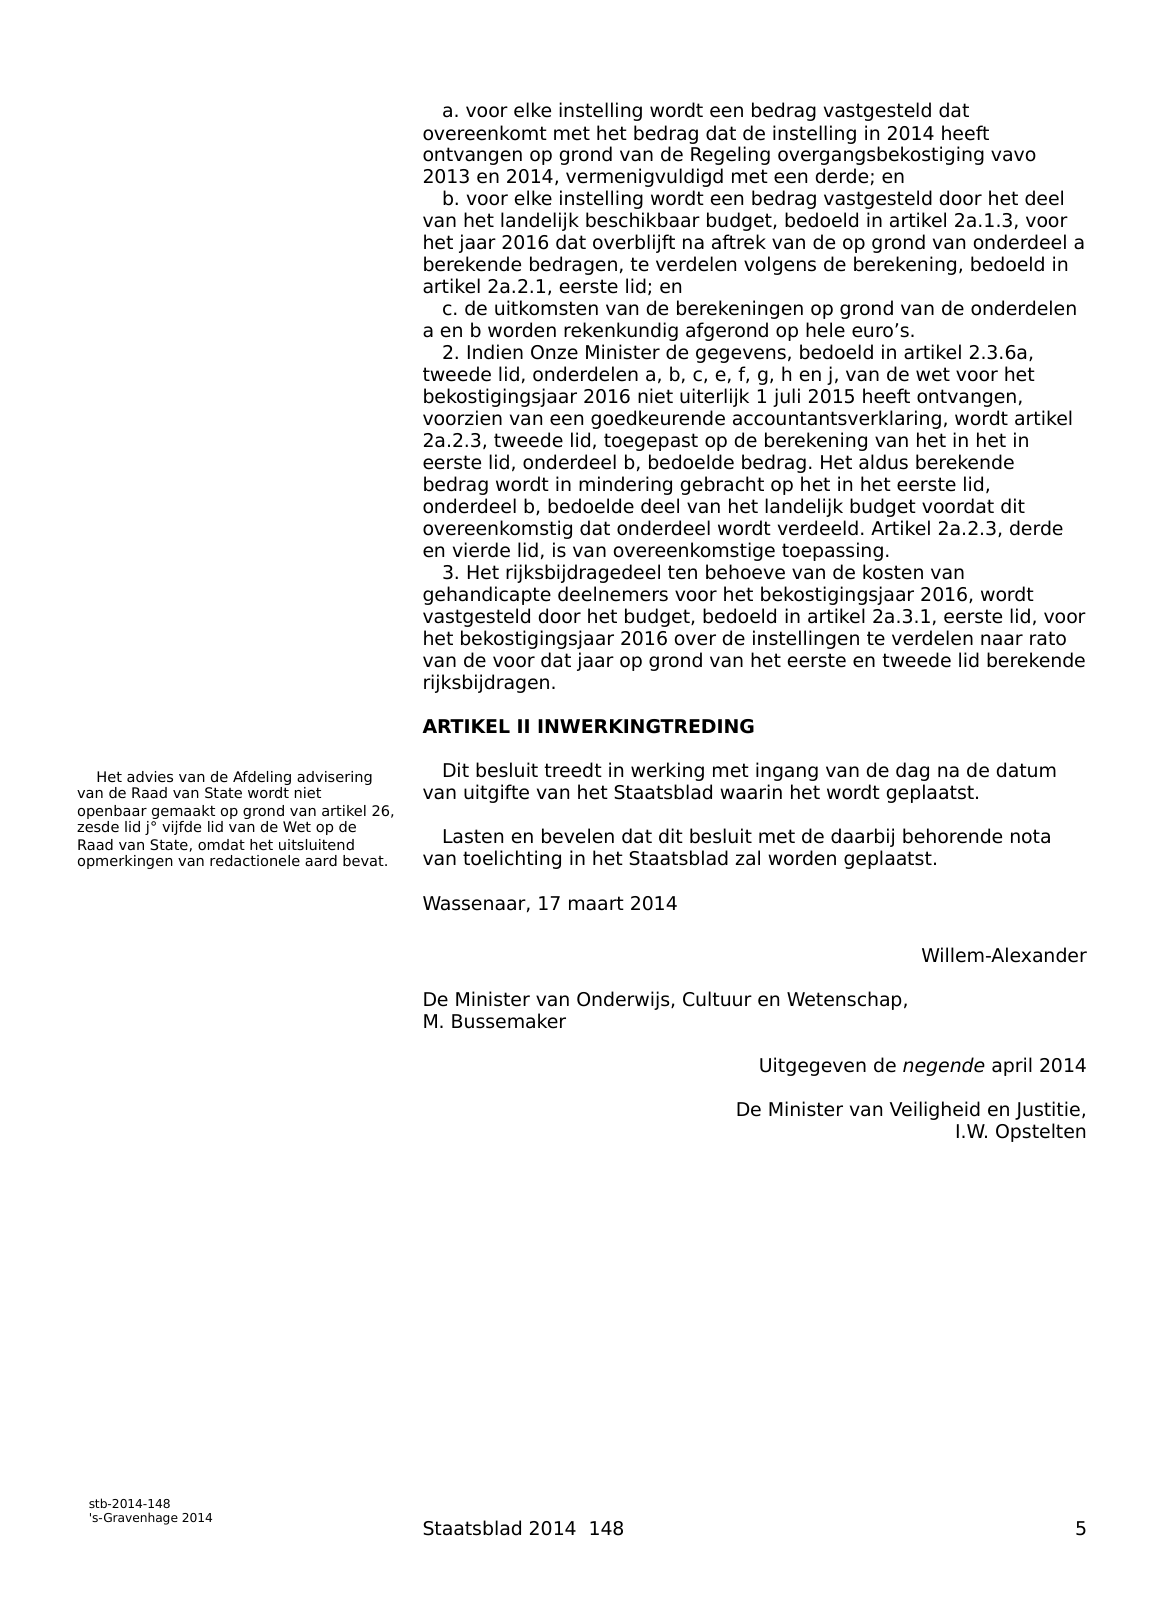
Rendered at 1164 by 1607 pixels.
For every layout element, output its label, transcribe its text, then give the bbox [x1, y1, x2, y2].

text c. de uitkomsten van de berekeningen op grond van de onderdelen a en b worden rekenkundig afgerond op hele euro’s. [422, 298, 1087, 342]
subtitle ARTIKEL II INWERKINGTREDING [422, 716, 1087, 738]
text b. voor elke instelling wordt een bedrag vastgesteld door het deel van het landelijk beschikbaar budget, bedoeld in artikel 2a.1.3, voor het jaar 2016 dat overblijft na aftrek van de op grond van onderdeel a berekende bedragen, te verdelen volgens de berekening, bedoeld in artikel 2a.2.1, eerste lid; en [422, 188, 1087, 298]
text Dit besluit treedt in werking met ingang van de dag na de datum van uitgifte van het Staatsblad waarin het wordt geplaatst. [422, 760, 1087, 804]
text Het advies van de Afdeling advisering van de Raad van State wordt niet openbaar gemaakt op grond van artikel 26, zesde lid j° vijfde lid van de Wet op de Raad van State, omdat het uitsluitend opmerkingen van redactionele aard bevat. [77, 768, 396, 870]
text Uitgegeven de negende april 2014 [422, 1055, 1087, 1077]
text 's-Gravenhage 2014 [88, 1511, 323, 1525]
text 2. Indien Onze Minister de gegevens, bedoeld in artikel 2.3.6a, tweede lid, onderdelen a, b, c, e, f, g, h en j, van de wet voor het bekostigingsjaar 2016 niet uiterlijk 1 juli 2015 heeft ontvangen, voorzien van een goedkeurende accountantsverklaring, wordt artikel 2a.2.3, tweede lid, toegepast op de berekening van het in het in eerste lid, onderdeel b, bedoelde bedrag. Het aldus berekende bedrag wordt in mindering gebracht op het in het eerste lid, onderdeel b, bedoelde deel van het landelijk budget voordat dit overeenkomstig dat onderdeel wordt verdeeld. Artikel 2a.2.3, derde en vierde lid, is van overeenkomstige toepassing. [422, 342, 1087, 562]
text Willem-Alexander [422, 944, 1087, 966]
text Wassenaar, 17 maart 2014 [422, 892, 1087, 914]
text De Minister van Onderwijs, Cultuur en Wetenschap, M. Bussemaker [422, 989, 1087, 1033]
text Lasten en bevelen dat dit besluit met de daarbij behorende nota van toelichting in het Staatsblad zal worden geplaatst. [422, 826, 1087, 870]
text De Minister van Veiligheid en Justitie, I.W. Opstelten [422, 1099, 1087, 1143]
text 3. Het rijksbijdragedeel ten behoeve van de kosten van gehandicapte deelnemers voor het bekostigingsjaar 2016, wordt vastgesteld door het budget, bedoeld in artikel 2a.3.1, eerste lid, voor het bekostigingsjaar 2016 over de instellingen te verdelen naar rato van de voor dat jaar op grond van het eerste en tweede lid berekende rijksbijdragen. [422, 562, 1087, 694]
text a. voor elke instelling wordt een bedrag vastgesteld dat overeenkomt met het bedrag dat de instelling in 2014 heeft ontvangen op grond van de Regeling overgangsbekostiging vavo 2013 en 2014, vermenigvuldigd met een derde; en [422, 100, 1087, 188]
text stb-2014-148 [88, 1497, 323, 1511]
